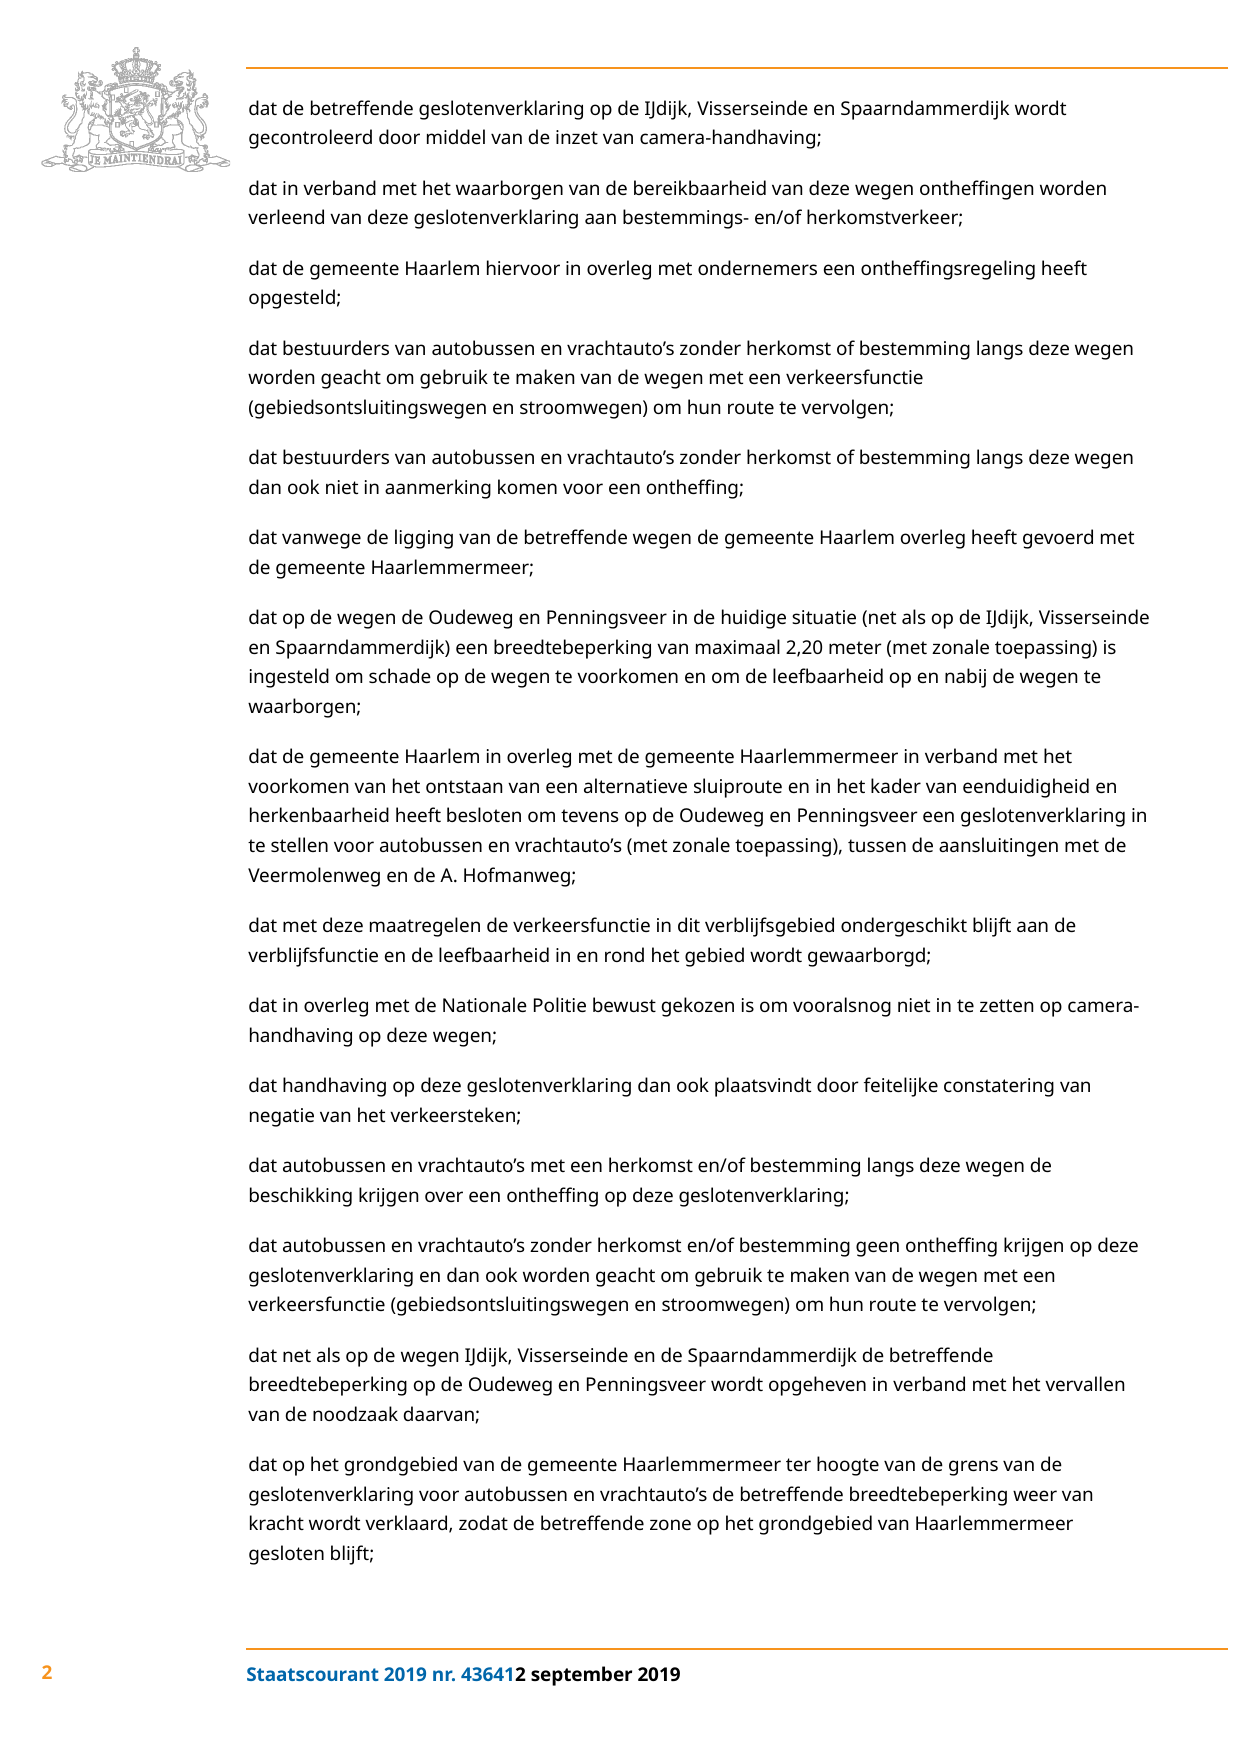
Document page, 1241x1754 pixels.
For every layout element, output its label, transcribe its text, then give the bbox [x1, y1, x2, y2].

text dat handhaving op deze geslotenverklaring dan ook plaatsvindt door feitelijke constatering van negatie van het verkeersteken; [248, 1072, 1152, 1128]
text dat de betreffende geslotenverklaring op de IJdijk, Visserseinde en Spaarndammerdijk wordt gecontroleerd door middel van de inzet van camera-handhaving; [248, 95, 1152, 150]
text dat in overleg met de Nationale Politie bewust gekozen is om vooralsnog niet in te zetten op camera-handhaving op deze wegen; [248, 992, 1152, 1048]
text dat bestuurders van autobussen en vrachtauto’s zonder herkomst of bestemming langs deze wegen worden geacht om gebruik te maken van de wegen met een verkeersfunctie (gebiedsontsluitingswegen en stroomwegen) om hun route te vervolgen; [248, 335, 1152, 420]
text dat autobussen en vrachtauto’s met een herkomst en/of bestemming langs deze wegen de beschikking krijgen over een ontheffing op deze geslotenverklaring; [248, 1152, 1152, 1208]
text dat met deze maatregelen de verkeersfunctie in dit verblijfsgebied ondergeschikt blijft aan de verblijfsfunctie en de leefbaarheid in en rond het gebied wordt gewaarborgd; [248, 912, 1152, 968]
text dat bestuurders van autobussen en vrachtauto’s zonder herkomst of bestemming langs deze wegen dan ook niet in aanmerking komen voor een ontheffing; [248, 444, 1152, 500]
text dat op de wegen de Oudeweg en Penningsveer in de huidige situatie (net als op de IJdijk, Visserseinde en Spaarndammerdijk) een breedtebeperking van maximaal 2,20 meter (met zonale toepassing) is ingesteld om schade op de wegen te voorkomen en om de leefbaarheid op en nabij de wegen te waarborgen; [248, 604, 1152, 719]
text dat op het grondgebied van de gemeente Haarlemmermeer ter hoogte van de grens van de geslotenverklaring voor autobussen en vrachtauto’s de betreffende breedtebeperking weer van kracht wordt verklaard, zodat de betreffende zone op het grondgebied van Haarlemmermeer gesloten blijft; [248, 1451, 1152, 1566]
text dat in verband met het waarborgen van de bereikbaarheid van deze wegen ontheffingen worden verleend van deze geslotenverklaring aan bestemmings- en/of herkomstverkeer; [248, 175, 1152, 230]
text dat autobussen en vrachtauto’s zonder herkomst en/of bestemming geen ontheffing krijgen op deze geslotenverklaring en dan ook worden geacht om gebruik te maken van de wegen met een verkeersfunctie (gebiedsontsluitingswegen en stroomwegen) om hun route te vervolgen; [248, 1232, 1152, 1317]
text dat de gemeente Haarlem in overleg met de gemeente Haarlemmermeer in verband met het voorkomen van het ontstaan van een alternatieve sluiproute en in het kader van eenduidigheid en herkenbaarheid heeft besloten om tevens op de Oudeweg en Penningsveer een geslotenverklaring in te stellen voor autobussen en vrachtauto’s (met zonale toepassing), tussen de aansluitingen met de Veermolenweg en de A. Hofmanweg; [248, 743, 1152, 888]
text dat net als op de wegen IJdijk, Visserseinde en de Spaarndammerdijk de betreffende breedtebeperking op de Oudeweg en Penningsveer wordt opgeheven in verband met het vervallen van de noodzaak daarvan; [248, 1342, 1152, 1427]
text dat de gemeente Haarlem hiervoor in overleg met ondernemers een ontheffingsregeling heeft opgesteld; [248, 255, 1152, 310]
picture [41, 47, 231, 172]
text dat vanwege de ligging van de betreffende wegen de gemeente Haarlem overleg heeft gevoerd met de gemeente Haarlemmermeer; [248, 524, 1152, 580]
